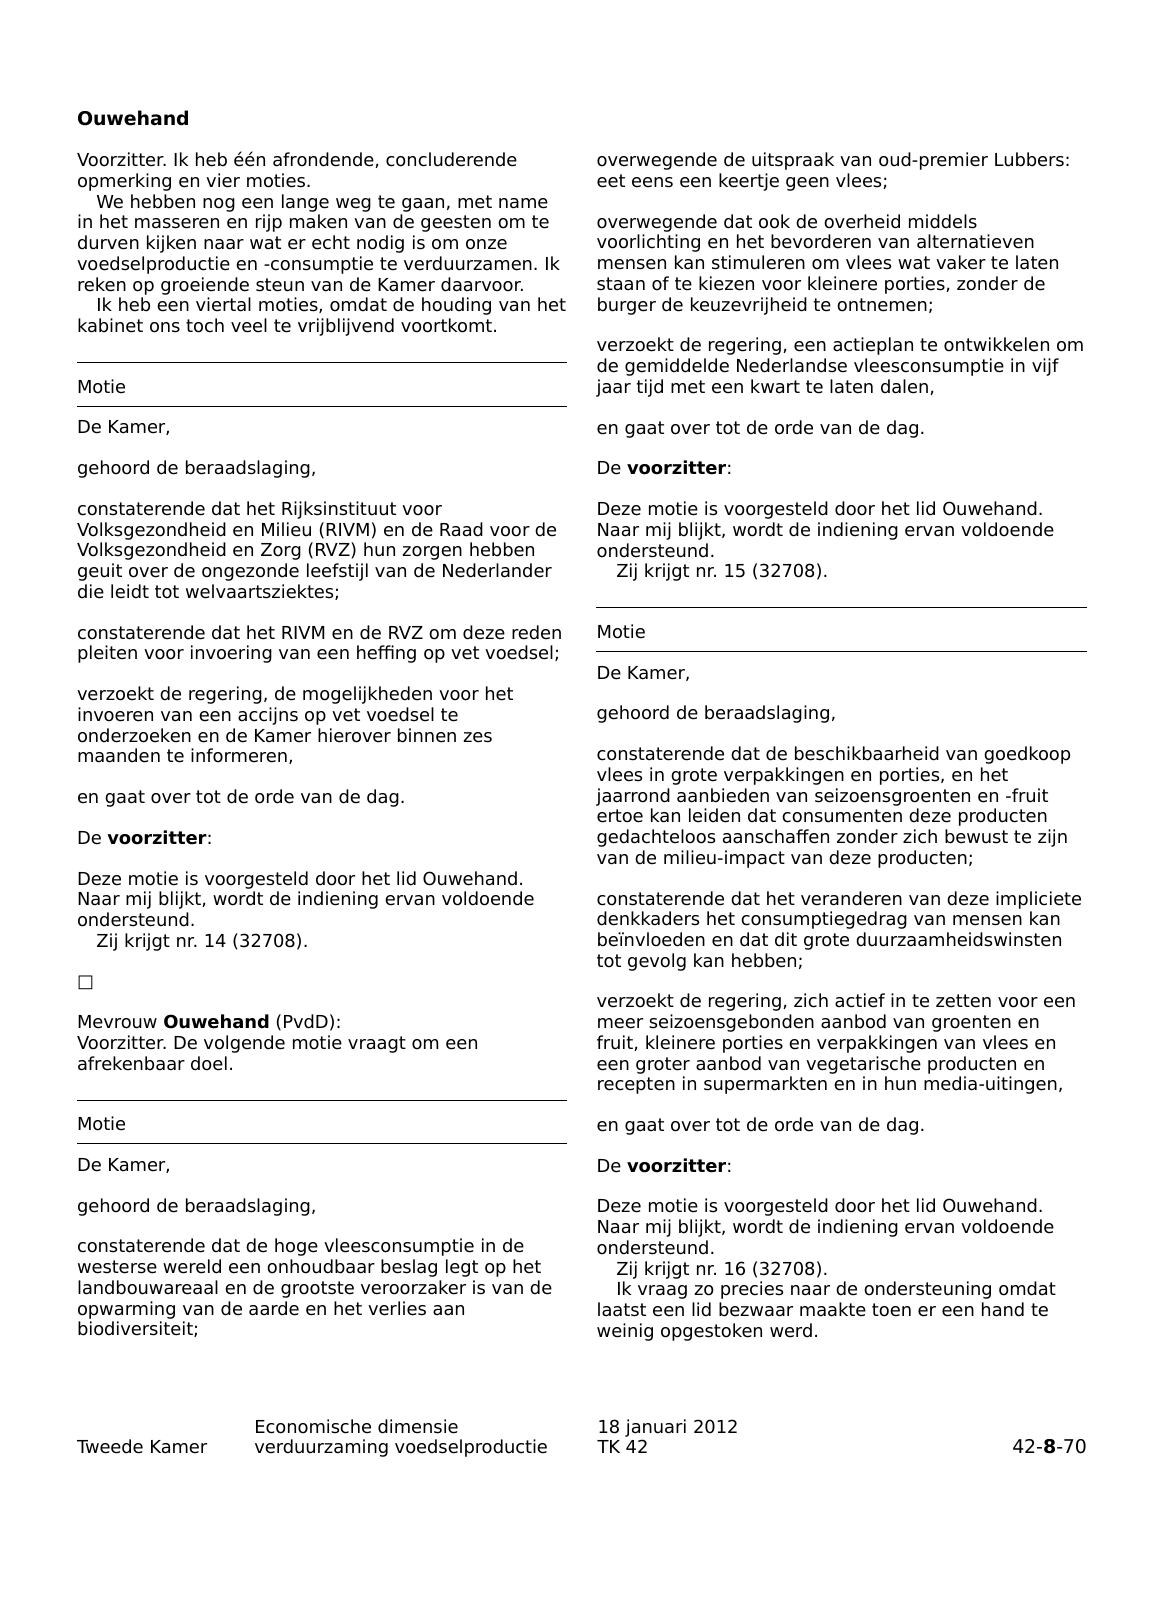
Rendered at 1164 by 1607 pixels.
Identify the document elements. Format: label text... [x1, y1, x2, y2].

text Deze motie is voorgesteld door het lid Ouwehand. Naar mij blijkt, wordt de indiening ervan voldoende ondersteund. [596, 1196, 1087, 1258]
text en gaat over tot de orde van de dag. [596, 1115, 1087, 1136]
text De Kamer, [77, 1155, 567, 1176]
text constaterende dat het veranderen van deze impliciete denkkaders het consumptiegedrag van mensen kan beïnvloeden en dat dit grote duurzaamheidswinsten tot gevolg kan hebben; [596, 888, 1087, 971]
text constaterende dat de beschikbaarheid van goedkoop vlees in grote verpakkingen en porties, en het jaarrond aanbieden van seizoensgroenten en -fruit ertoe kan leiden dat consumenten deze producten gedachteloos aanschaffen zonder zich bewust te zijn van de milieu-impact van deze producten; [596, 744, 1087, 868]
text Voorzitter. Ik heb één afrondende, concluderende opmerking en vier moties. [77, 150, 567, 192]
text Ik heb een viertal moties, omdat de houding van het kabinet ons toch veel te vrijblijvend voortkomt. [77, 295, 567, 337]
text □ [77, 971, 567, 992]
text De voorzitter: [596, 458, 1087, 479]
text Deze motie is voorgesteld door het lid Ouwehand. Naar mij blijkt, wordt de indiening ervan voldoende ondersteund. [77, 868, 567, 931]
text Voorzitter. De volgende motie vraagt om een afrekenbaar doel. [77, 1033, 567, 1074]
text Motie [77, 1114, 567, 1135]
text en gaat over tot de orde van de dag. [77, 787, 567, 808]
text We hebben nog een lange weg te gaan, met name in het masseren en rijp maken van de geesten om te durven kijken naar wat er echt nodig is om onze voedselproductie en -consumptie te verduurzamen. Ik reken op groeiende steun van de Kamer daarvoor. [77, 192, 567, 295]
text Deze motie is voorgesteld door het lid Ouwehand. Naar mij blijkt, wordt de indiening ervan voldoende ondersteund. [596, 499, 1087, 561]
text constaterende dat het Rijksinstituut voor Volksgezondheid en Milieu (RIVM) en de Raad voor de Volksgezondheid en Zorg (RVZ) hun zorgen hebben geuit over de ongezonde leefstijl van de Nederlander die leidt tot welvaartsziektes; [77, 499, 567, 602]
text verzoekt de regering, een actieplan te ontwikkelen om de gemiddelde Nederlandse vleesconsumptie in vijf jaar tijd met een kwart te laten dalen, [596, 335, 1087, 397]
text Zij krijgt nr. 14 (32708). [77, 931, 567, 951]
text Motie [596, 622, 1087, 642]
text De Kamer, [596, 662, 1087, 683]
text gehoord de beraadslaging, [77, 1196, 567, 1216]
text overwegende dat ook de overheid middels voorlichting en het bevorderen van alternatieven mensen kan stimuleren om vlees wat vaker te laten staan of te kiezen voor kleinere porties, zonder de burger de keuzevrijheid te ontnemen; [596, 212, 1087, 315]
text verzoekt de regering, zich actief in te zetten voor een meer seizoensgebonden aanbod van groenten en fruit, kleinere porties en verpakkingen van vlees en een groter aanbod van vegetarische producten en recepten in supermarkten en in hun media-uitingen, [596, 991, 1087, 1095]
text constaterende dat de hoge vleesconsumptie in de westerse wereld een onhoudbaar beslag legt op het landbouwareaal en de grootste veroorzaker is van de opwarming van de aarde en het verlies aan biodiversiteit; [77, 1236, 567, 1340]
text Mevrouw Ouwehand (PvdD): [77, 1012, 567, 1033]
text gehoord de beraadslaging, [77, 458, 567, 479]
text De voorzitter: [596, 1156, 1087, 1176]
text gehoord de beraadslaging, [596, 703, 1087, 724]
text verzoekt de regering, de mogelijkheden voor het invoeren van een accijns op vet voedsel te onderzoeken en de Kamer hierover binnen zes maanden te informeren, [77, 684, 567, 767]
text constaterende dat het RIVM en de RVZ om deze reden pleiten voor invoering van een heffing op vet voedsel; [77, 622, 567, 664]
text Zij krijgt nr. 15 (32708). [596, 561, 1087, 582]
text Zij krijgt nr. 16 (32708). [596, 1258, 1087, 1279]
text De voorzitter: [77, 828, 567, 848]
text overwegende de uitspraak van oud-premier Lubbers: eet eens een keertje geen vlees; [596, 150, 1087, 192]
text Motie [77, 377, 567, 397]
text en gaat over tot de orde van de dag. [596, 417, 1087, 438]
text Ik vraag zo precies naar de ondersteuning omdat laatst een lid bezwaar maakte toen er een hand te weinig opgestoken werd. [596, 1279, 1087, 1341]
text De Kamer, [77, 417, 567, 438]
